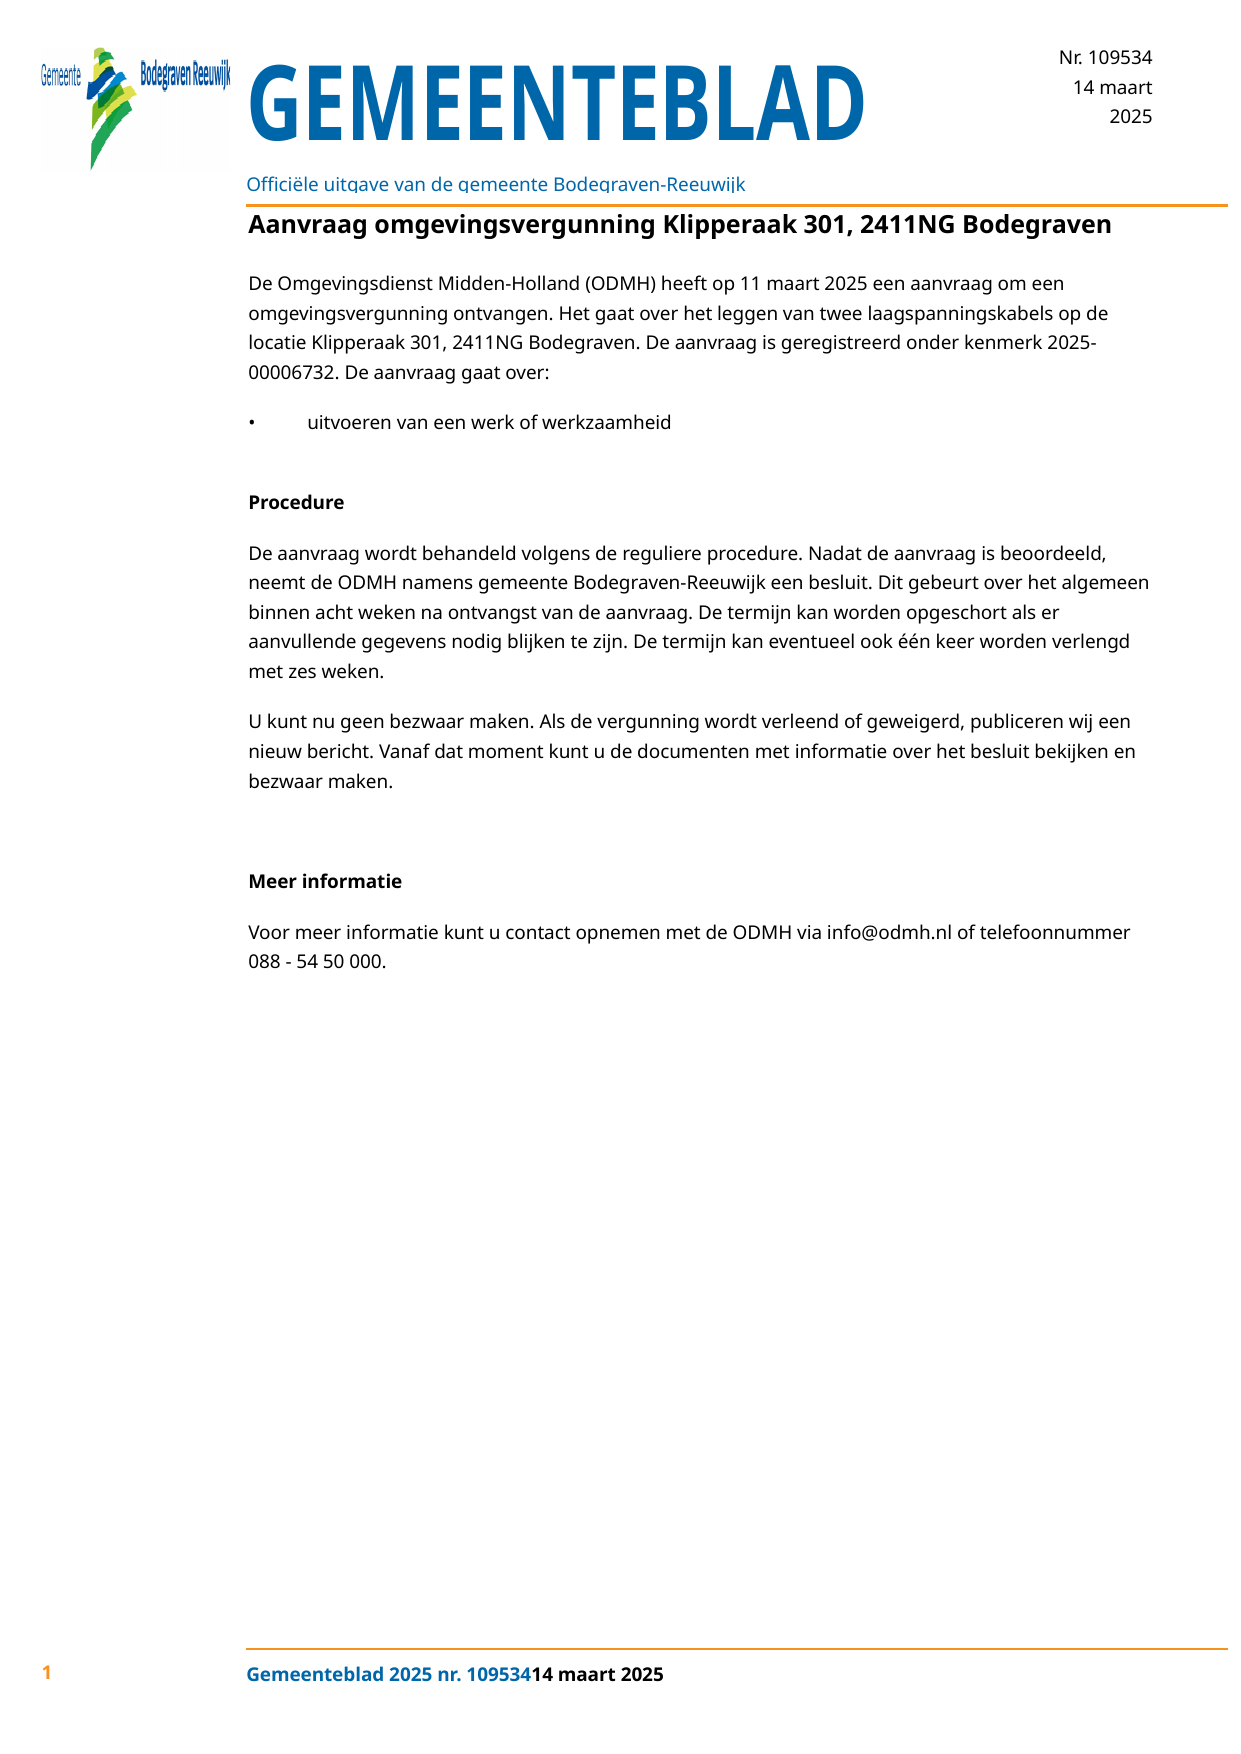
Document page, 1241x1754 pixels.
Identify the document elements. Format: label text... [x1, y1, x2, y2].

text Procedure [248, 489, 1152, 515]
text De Omgevingsdienst Midden-Holland (ODMH) heeft op 11 maart 2025 een aanvraag om een omgevingsvergunning ontvangen. Het gaat over het leggen van twee laagspanningskabels op de locatie Klipperaak 301, 2411NG Bodegraven. De aanvraag is geregistreerd onder kenmerk 2025-00006732. De aanvraag gaat over: [248, 270, 1152, 385]
text Aanvraag omgevingsvergunning Klipperaak 301, 2411NG Bodegraven [248, 207, 1152, 241]
text Voor meer informatie kunt u contact opnemen met de ODMH via info@odmh.nl of telefoonnummer 088 - 54 50 000. [248, 919, 1152, 974]
list uitvoeren van een werk of werkzaamheid [248, 409, 1152, 435]
text U kunt nu geen bezwaar maken. Als de vergunning wordt verleend of geweigerd, publiceren wij een nieuw bericht. Vanaf dat moment kunt u de documenten met informatie over het besluit bekijken en bezwaar maken. [248, 709, 1152, 793]
text De aanvraag wordt behandeld volgens de reguliere procedure. Nadat de aanvraag is beoordeeld, neemt de ODMH namens gemeente Bodegraven-Reeuwijk een besluit. Dit gebeurt over het algemeen binnen acht weken na ontvangst van de aanvraag. De termijn kan worden opgeschort als er aanvullende gegevens nodig blijken te zijn. De termijn kan eventueel ook één keer worden verlengd met zes weken. [248, 540, 1152, 684]
picture [41, 47, 231, 172]
text Meer informatie [248, 869, 1152, 894]
